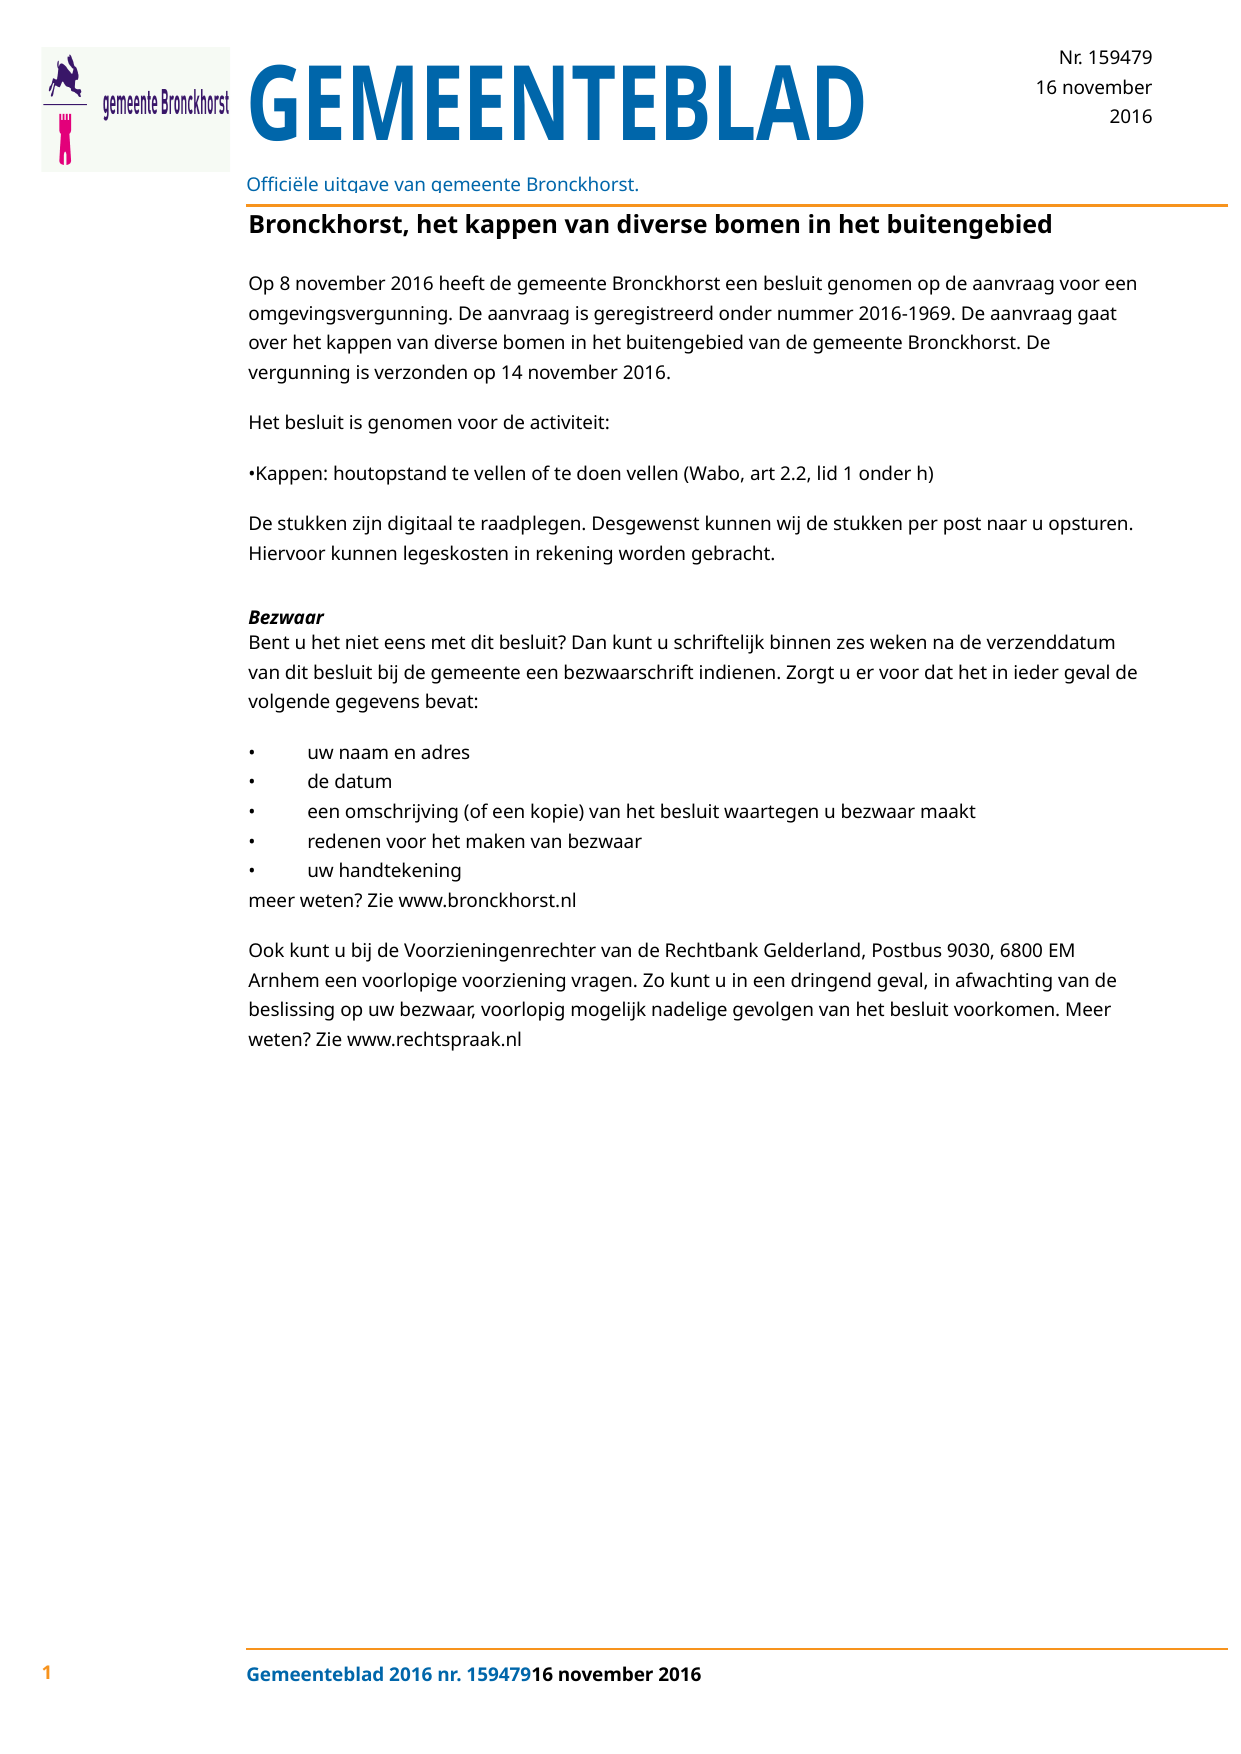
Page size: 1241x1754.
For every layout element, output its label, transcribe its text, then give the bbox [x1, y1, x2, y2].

list redenen voor het maken van bezwaar [248, 828, 1152, 854]
text Het besluit is genomen voor de activiteit: [248, 409, 1152, 435]
list uw handtekening [248, 857, 1152, 883]
list de datum [248, 769, 1152, 794]
text Bent u het niet eens met dit besluit? Dan kunt u schriftelijk binnen zes weken na de verzenddatum van dit besluit bij de gemeente een bezwaarschrift indienen. Zorgt u er voor dat het in ieder geval de volgende gegevens bevat: [248, 629, 1152, 714]
text •Kappen: houtopstand te vellen of te doen vellen (Wabo, art 2.2, lid 1 onder h) [248, 460, 1152, 486]
picture [41, 47, 231, 172]
text meer weten? Zie www.bronckhorst.nl [248, 887, 1152, 913]
text De stukken zijn digitaal te raadplegen. Desgewenst kunnen wij de stukken per post naar u opsturen. Hiervoor kunnen legeskosten in rekening worden gebracht. [248, 510, 1152, 566]
text Ook kunt u bij de Voorzieningenrechter van de Rechtbank Gelderland, Postbus 9030, 6800 EM Arnhem een voorlopige voorziening vragen. Zo kunt u in een dringend geval, in afwachting van de beslissing op uw bezwaar, voorlopig mogelijk nadelige gevolgen van het besluit voorkomen. Meer weten? Zie www.rechtspraak.nl [248, 937, 1152, 1052]
list een omschrijving (of een kopie) van het besluit waartegen u bezwaar maakt [248, 798, 1152, 824]
text Bronckhorst, het kappen van diverse bomen in het buitengebied [248, 207, 1152, 241]
list uw naam en adres [248, 739, 1152, 765]
text Bezwaar [248, 604, 1152, 629]
text Op 8 november 2016 heeft de gemeente Bronckhorst een besluit genomen op de aanvraag voor een omgevingsvergunning. De aanvraag is geregistreerd onder nummer 2016-1969. De aanvraag gaat over het kappen van diverse bomen in het buitengebied van de gemeente Bronckhorst. De vergunning is verzonden op 14 november 2016. [248, 270, 1152, 385]
